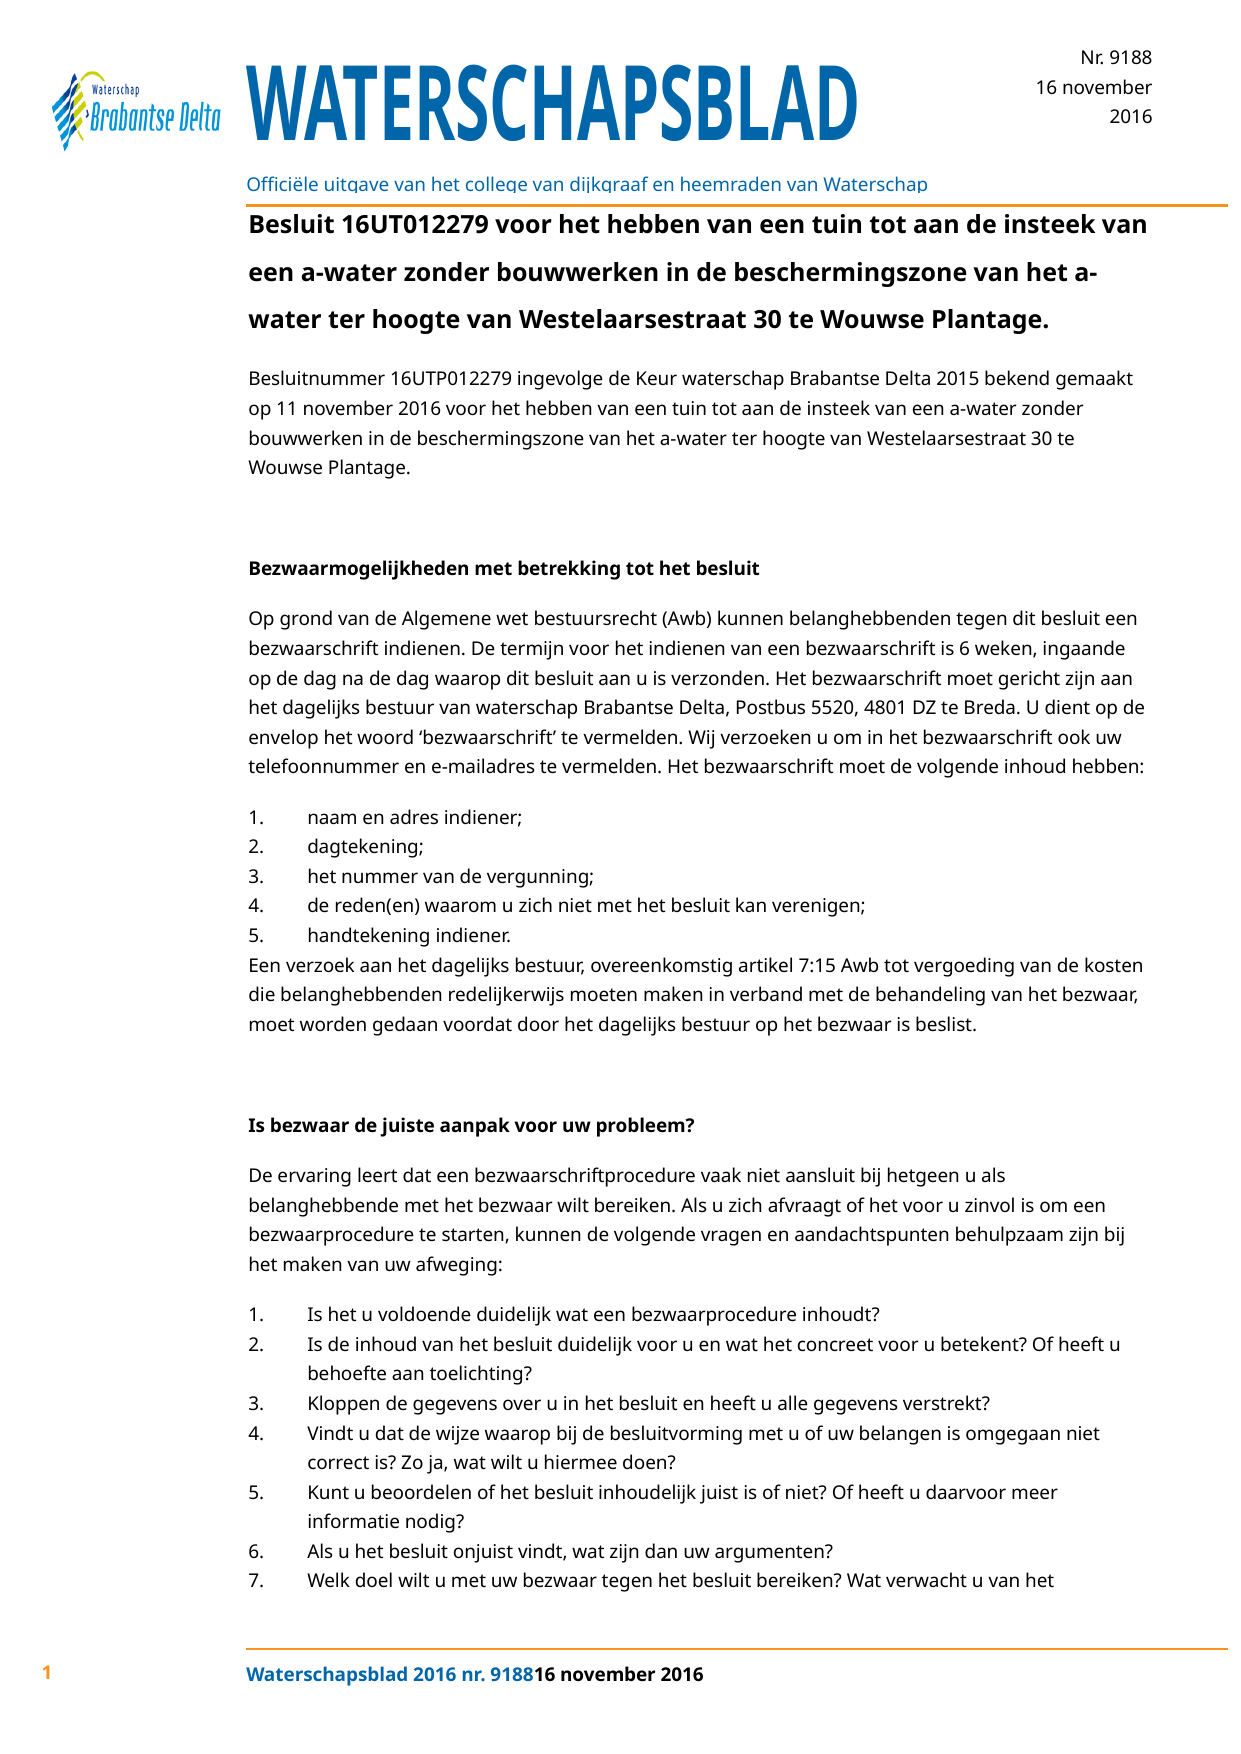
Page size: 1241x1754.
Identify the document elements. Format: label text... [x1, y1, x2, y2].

list naam en adres indiener; [248, 804, 1152, 829]
list het nummer van de vergunning; [248, 863, 1152, 889]
text Is bezwaar de juiste aanpak voor uw probleem? [248, 1112, 1152, 1137]
list Kunt u beoordelen of het besluit inhoudelijk juist is of niet? Of heeft u daarvoor meer informatie nodig? [248, 1479, 1152, 1534]
text Besluit 16UT012279 voor het hebben van een tuin tot aan de insteek van een a-water zonder bouwwerken in de beschermingszone van het a-water ter hoogte van Westelaarsestraat 30 te Wouwse Plantage. [248, 207, 1152, 336]
list handtekening indiener. [248, 922, 1152, 948]
picture [41, 47, 231, 172]
text De ervaring leert dat een bezwaarschriftprocedure vaak niet aansluit bij hetgeen u als belanghebbende met het bezwaar wilt bereiken. Als u zich afvraagt of het voor u zinvol is om een bezwaarprocedure te starten, kunnen de volgende vragen en aandachtspunten behulpzaam zijn bij het maken van uw afweging: [248, 1162, 1152, 1277]
list de reden(en) waarom u zich niet met het besluit kan verenigen; [248, 893, 1152, 918]
text Bezwaarmogelijkheden met betrekking tot het besluit [248, 555, 1152, 581]
list Kloppen de gegevens over u in het besluit en heeft u alle gegevens verstrekt? [248, 1390, 1152, 1416]
text Besluitnummer 16UTP012279 ingevolge de Keur waterschap Brabantse Delta 2015 bekend gemaakt op 11 november 2016 voor het hebben van een tuin tot aan de insteek van een a-water zonder bouwwerken in de beschermingszone van het a-water ter hoogte van Westelaarsestraat 30 te Wouwse Plantage. [248, 366, 1152, 480]
text Op grond van de Algemene wet bestuursrecht (Awb) kunnen belanghebbenden tegen dit besluit een bezwaarschrift indienen. De termijn voor het indienen van een bezwaarschrift is 6 weken, ingaande op de dag na de dag waarop dit besluit aan u is verzonden. Het bezwaarschrift moet gericht zijn aan het dagelijks bestuur van waterschap Brabantse Delta, Postbus 5520, 4801 DZ te Breda. U dient op de envelop het woord ‘bezwaarschrift’ te vermelden. Wij verzoeken u om in het bezwaarschrift ook uw telefoonnummer en e‑mailadres te vermelden. Het bezwaarschrift moet de volgende inhoud hebben: [248, 606, 1152, 779]
list dagtekening; [248, 833, 1152, 859]
list Is het u voldoende duidelijk wat een bezwaarprocedure inhoudt? [248, 1301, 1152, 1327]
text Een verzoek aan het dagelijks bestuur, overeenkomstig artikel 7:15 Awb tot vergoeding van de kosten die belanghebbenden redelijkerwijs moeten maken in verband met de behandeling van het bezwaar, moet worden gedaan voordat door het dagelijks bestuur op het bezwaar is beslist. [248, 952, 1152, 1037]
list Vindt u dat de wijze waarop bij de besluitvorming met u of uw belangen is omgegaan niet correct is? Zo ja, wat wilt u hiermee doen? [248, 1420, 1152, 1475]
list Welk doel wilt u met uw bezwaar tegen het besluit bereiken? Wat verwacht u van het [248, 1568, 1152, 1593]
list Is de inhoud van het besluit duidelijk voor u en wat het concreet voor u betekent? Of heeft u behoefte aan toelichting? [248, 1331, 1152, 1386]
list Als u het besluit onjuist vindt, wat zijn dan uw argumenten? [248, 1538, 1152, 1564]
